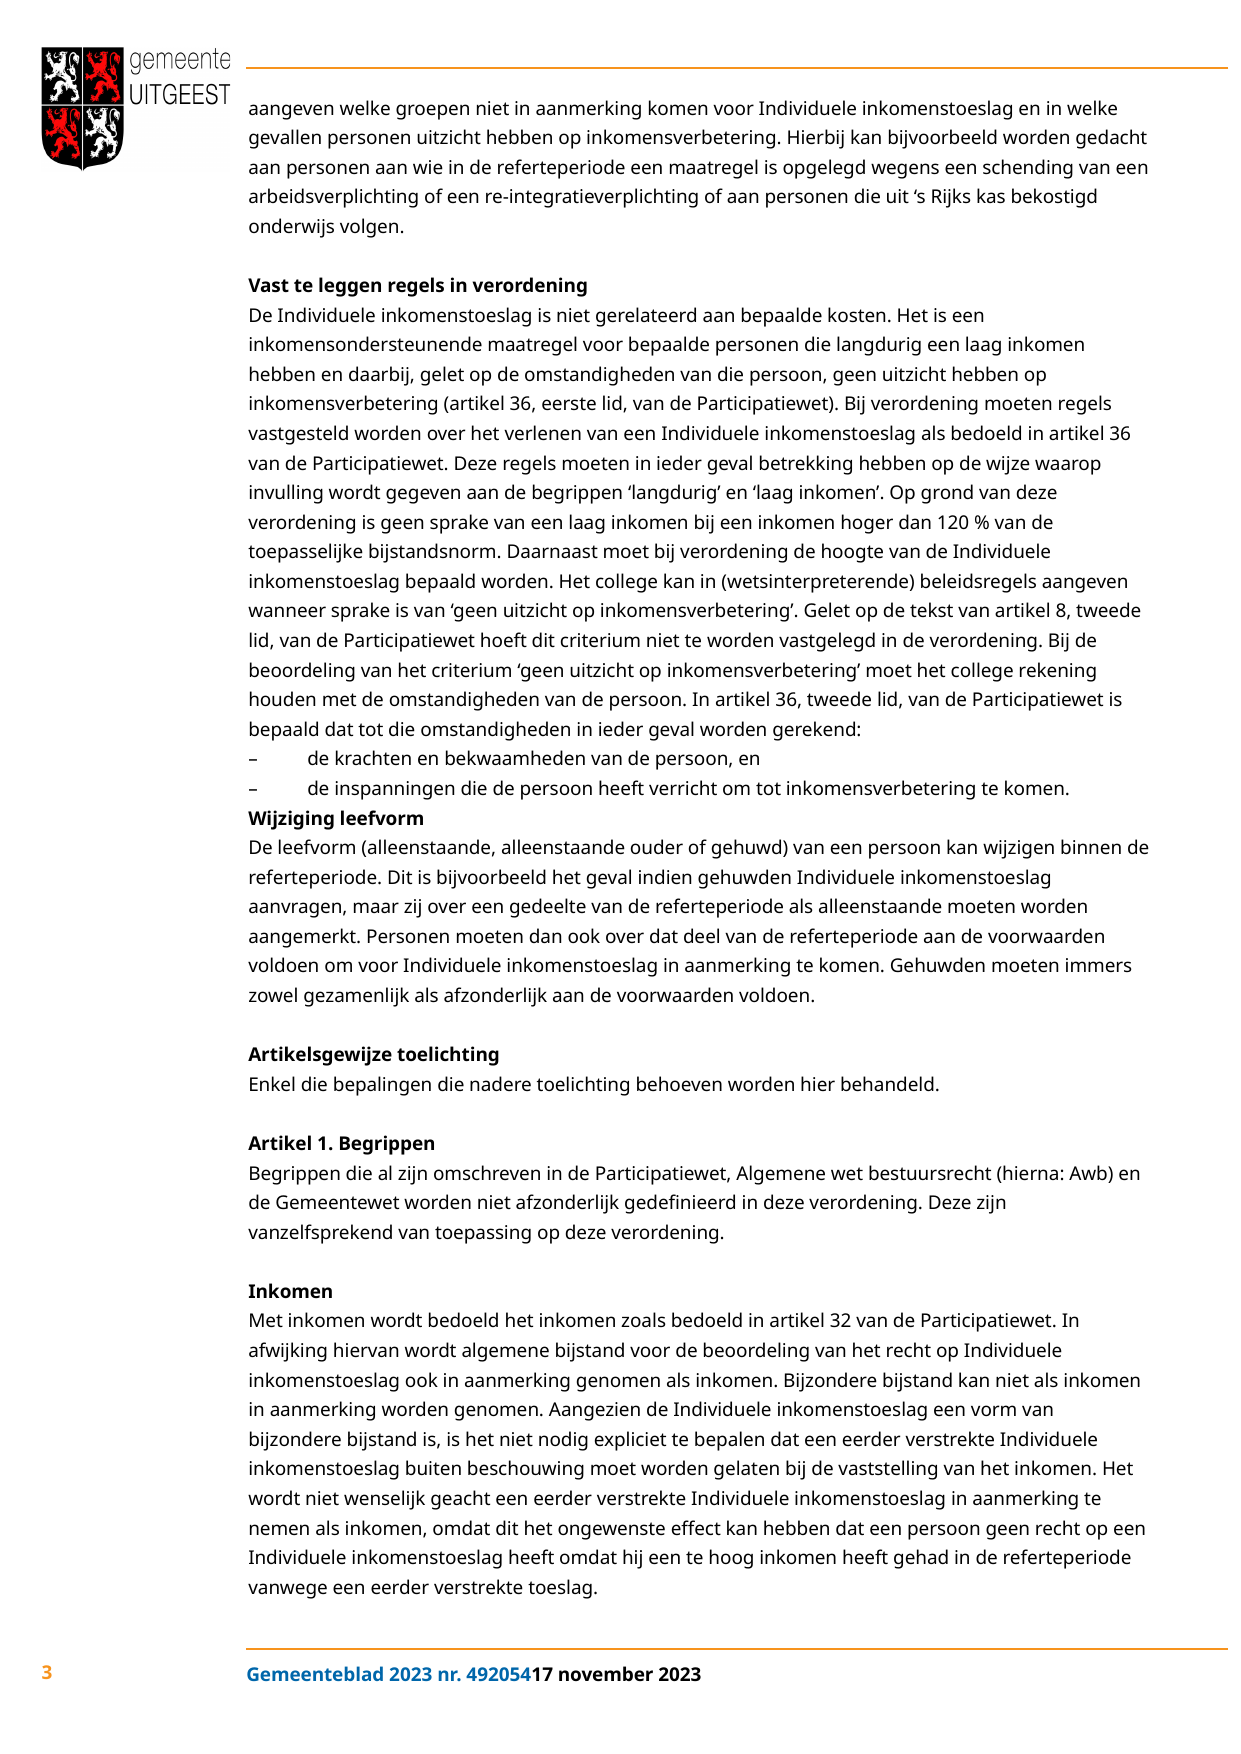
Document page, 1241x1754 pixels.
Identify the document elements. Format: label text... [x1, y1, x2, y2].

text Met inkomen wordt bedoeld het inkomen zoals bedoeld in artikel 32 van de Participatiewet. In afwijking hiervan wordt algemene bijstand voor de beoordeling van het recht op Individuele inkomenstoeslag ook in aanmerking genomen als inkomen. Bijzondere bijstand kan niet als inkomen in aanmerking worden genomen. Aangezien de Individuele inkomenstoeslag een vorm van bijzondere bijstand is, is het niet nodig expliciet te bepalen dat een eerder verstrekte Individuele inkomenstoeslag buiten beschouwing moet worden gelaten bij de vaststelling van het inkomen. Het wordt niet wenselijk geacht een eerder verstrekte Individuele inkomenstoeslag in aanmerking te nemen als inkomen, omdat dit het ongewenste effect kan hebben dat een persoon geen recht op een Individuele inkomenstoeslag heeft omdat hij een te hoog inkomen heeft gehad in de referteperiode vanwege een eerder verstrekte toeslag. [248, 1308, 1152, 1600]
text aangeven welke groepen niet in aanmerking komen voor Individuele inkomenstoeslag en in welke gevallen personen uitzicht hebben op inkomensverbetering. Hierbij kan bijvoorbeeld worden gedacht aan personen aan wie in de referteperiode een maatregel is opgelegd wegens een schending van een arbeidsverplichting of een re-integratieverplichting of aan personen die uit ‘s Rijks kas bekostigd onderwijs volgen. [248, 95, 1152, 239]
text Inkomen [248, 1278, 1152, 1304]
text De leefvorm (alleenstaande, alleenstaande ouder of gehuwd) van een persoon kan wijzigen binnen de referteperiode. Dit is bijvoorbeeld het geval indien gehuwden Individuele inkomenstoeslag aanvragen, maar zij over een gedeelte van de referteperiode als alleenstaande moeten worden aangemerkt. Personen moeten dan ook over dat deel van de referteperiode aan de voorwaarden voldoen om voor Individuele inkomenstoeslag in aanmerking te komen. Gehuwden moeten immers zowel gezamenlijk als afzonderlijk aan de voorwaarden voldoen. [248, 834, 1152, 1008]
text Artikelsgewijze toelichting [248, 1041, 1152, 1067]
text Vast te leggen regels in verordening [248, 272, 1152, 298]
text De Individuele inkomenstoeslag is niet gerelateerd aan bepaalde kosten. Het is een inkomensondersteunende maatregel voor bepaalde personen die langdurig een laag inkomen hebben en daarbij, gelet op de omstandigheden van die persoon, geen uitzicht hebben op inkomensverbetering (artikel 36, eerste lid, van de Participatiewet). Bij verordening moeten regels vastgesteld worden over het verlenen van een Individuele inkomenstoeslag als bedoeld in artikel 36 van de Participatiewet. Deze regels moeten in ieder geval betrekking hebben op de wijze waarop invulling wordt gegeven aan de begrippen ‘langdurig’ en ‘laag inkomen’. Op grond van deze verordening is geen sprake van een laag inkomen bij een inkomen hoger dan 120 % van de toepasselijke bijstandsnorm. Daarnaast moet bij verordening de hoogte van de Individuele inkomenstoeslag bepaald worden. Het college kan in (wetsinterpreterende) beleidsregels aangeven wanneer sprake is van ‘geen uitzicht op inkomensverbetering’. Gelet op de tekst van artikel 8, tweede lid, van de Participatiewet hoeft dit criterium niet te worden vastgelegd in de verordening. Bij de beoordeling van het criterium ‘geen uitzicht op inkomensverbetering’ moet het college rekening houden met de omstandigheden van de persoon. In artikel 36, tweede lid, van de Participatiewet is bepaald dat tot die omstandigheden in ieder geval worden gerekend: [248, 302, 1152, 742]
picture [41, 47, 231, 172]
text Wijziging leefvorm [248, 805, 1152, 831]
text Begrippen die al zijn omschreven in de Participatiewet, Algemene wet bestuursrecht (hierna: Awb) en de Gemeentewet worden niet afzonderlijk gedefinieerd in deze verordening. Deze zijn vanzelfsprekend van toepassing op deze verordening. [248, 1160, 1152, 1245]
list de inspanningen die de persoon heeft verricht om tot inkomensverbetering te komen. [248, 775, 1152, 801]
text Enkel die bepalingen die nadere toelichting behoeven worden hier behandeld. [248, 1071, 1152, 1097]
list de krachten en bekwaamheden van de persoon, en [248, 746, 1152, 771]
text Artikel 1. Begrippen [248, 1130, 1152, 1156]
